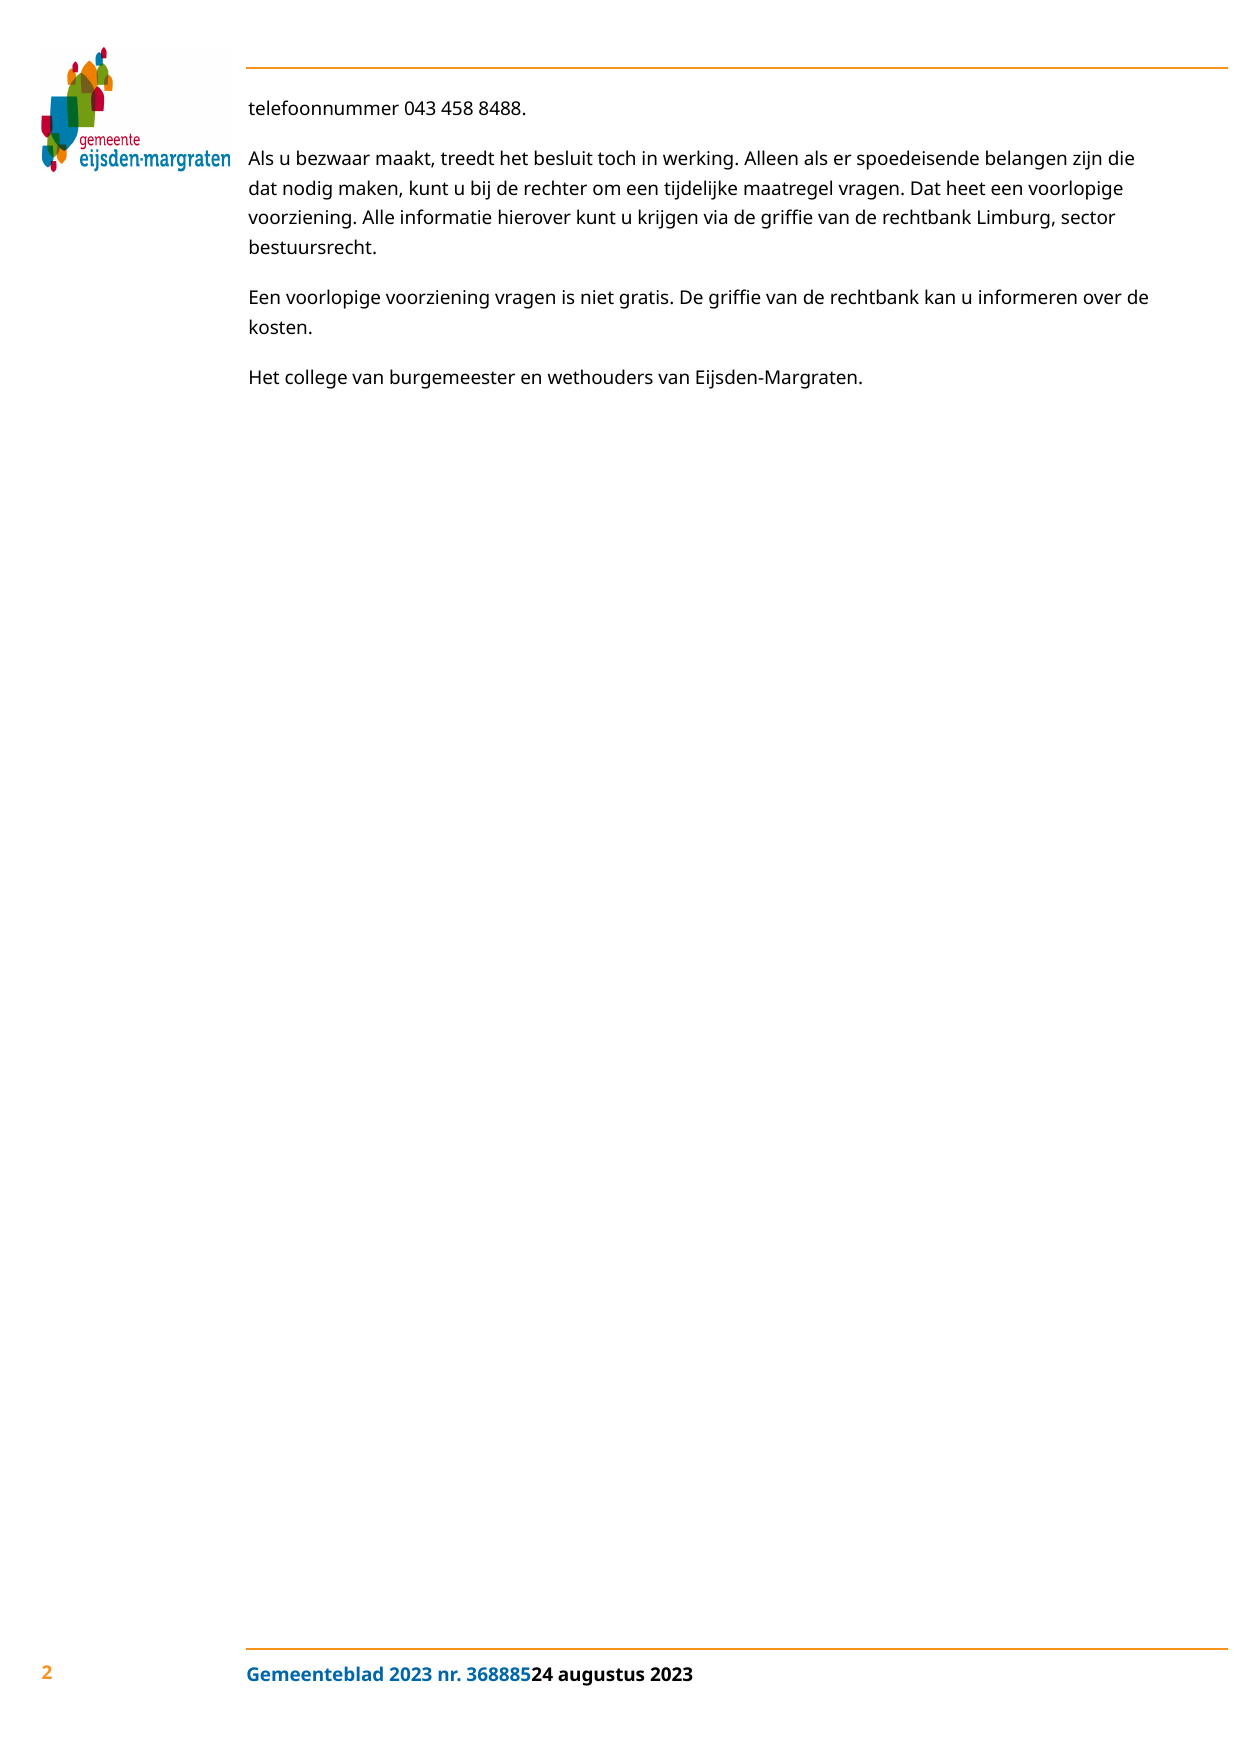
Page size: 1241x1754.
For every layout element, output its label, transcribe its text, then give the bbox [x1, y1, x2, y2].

text Als u bezwaar maakt, treedt het besluit toch in werking. Alleen als er spoedeisende belangen zijn die dat nodig maken, kunt u bij de rechter om een tijdelijke maatregel vragen. Dat heet een voorlopige voorziening. Alle informatie hierover kunt u krijgen via de griffie van de rechtbank Limburg, sector bestuursrecht. [248, 145, 1152, 260]
text telefoonnummer 043 458 8488. [248, 95, 1152, 121]
text Een voorlopige voorziening vragen is niet gratis. De griffie van de rechtbank kan u informeren over de kosten. [248, 284, 1152, 340]
picture [41, 47, 231, 172]
text Het college van burgemeester en wethouders van Eijsden-Margraten. [248, 364, 1152, 390]
